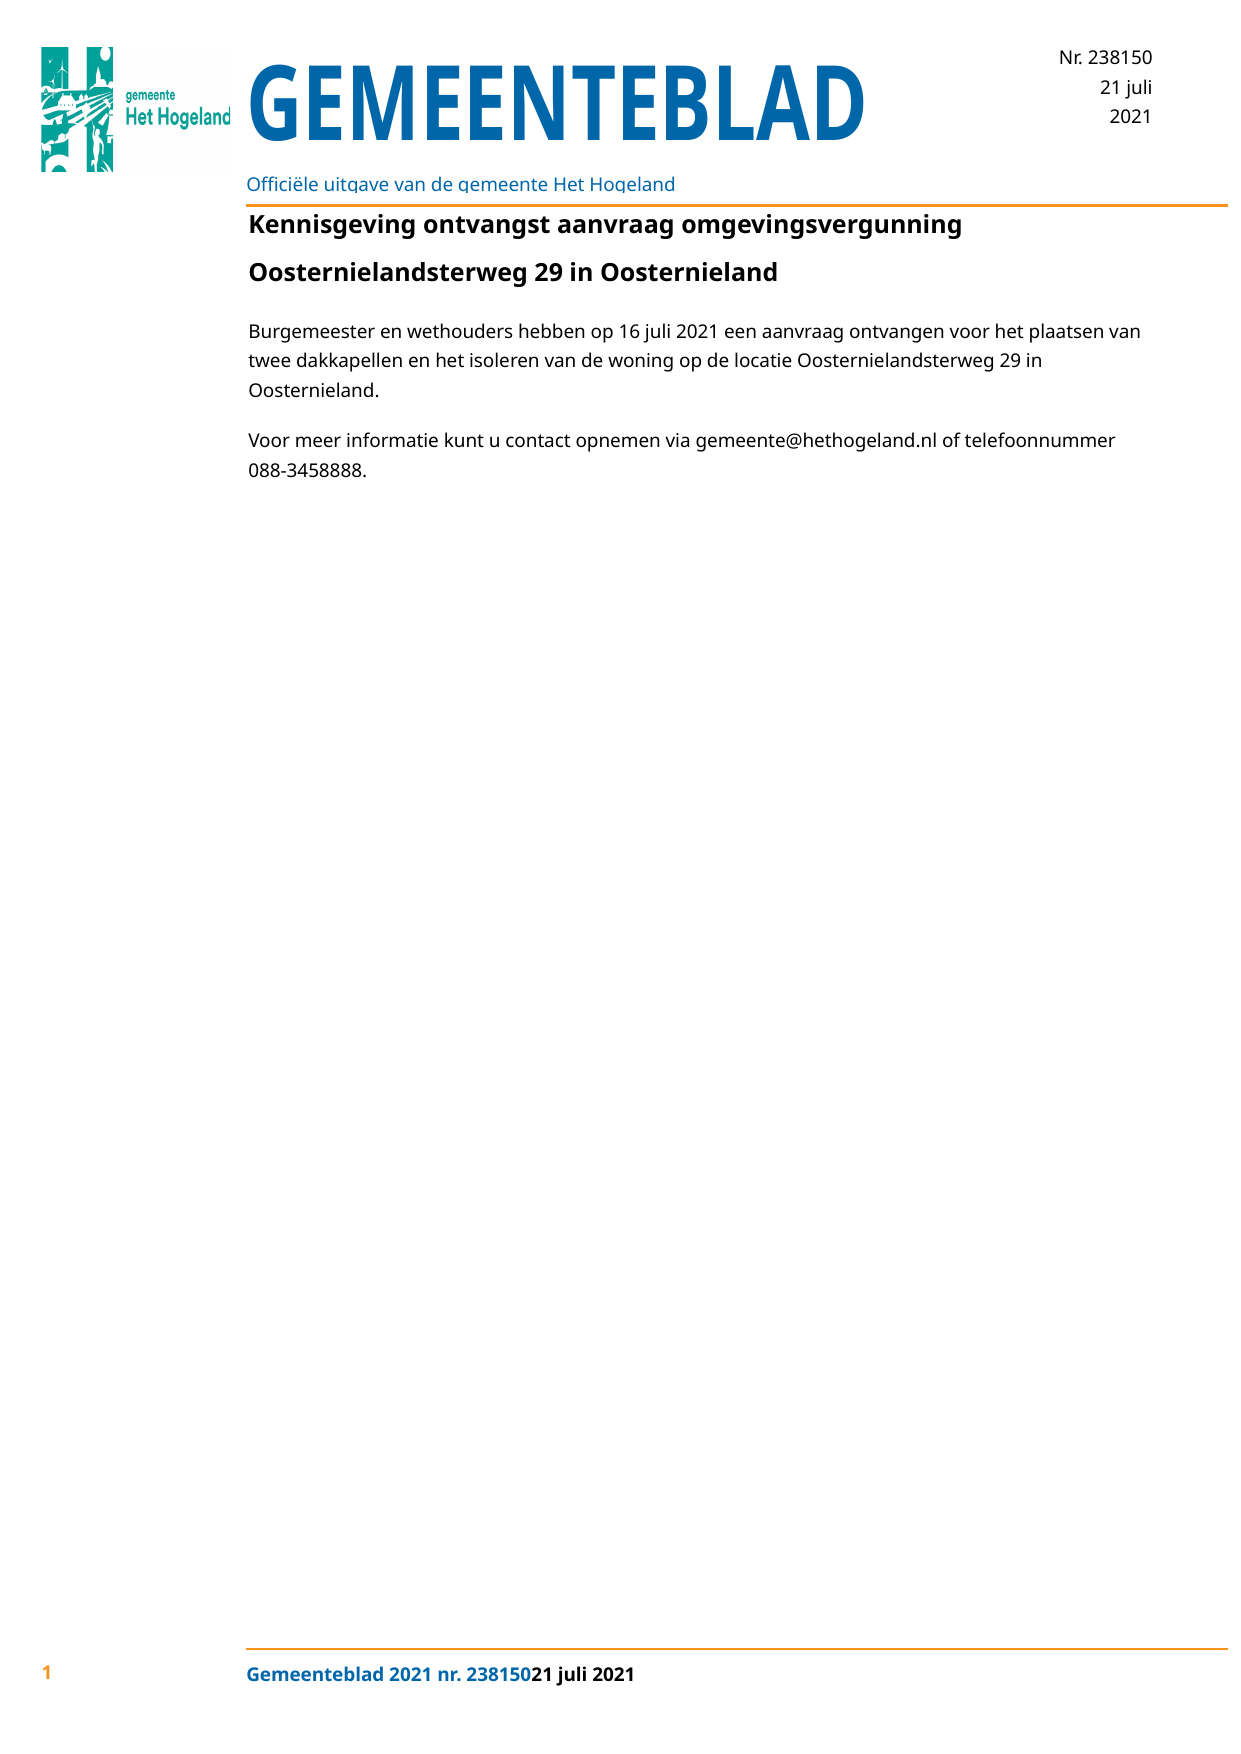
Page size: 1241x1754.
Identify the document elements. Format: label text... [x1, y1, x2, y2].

text Burgemeester en wethouders hebben op 16 juli 2021 een aanvraag ontvangen voor het plaatsen van twee dakkapellen en het isoleren van de woning op de locatie Oosternielandsterweg 29 in Oosternieland. [248, 318, 1152, 403]
picture [41, 47, 231, 172]
text Voor meer informatie kunt u contact opnemen via gemeente@hethogeland.nl of telefoonnummer 088-3458888. [248, 427, 1152, 483]
text Kennisgeving ontvangst aanvraag omgevingsvergunning Oosternielandsterweg 29 in Oosternieland [248, 207, 1152, 288]
